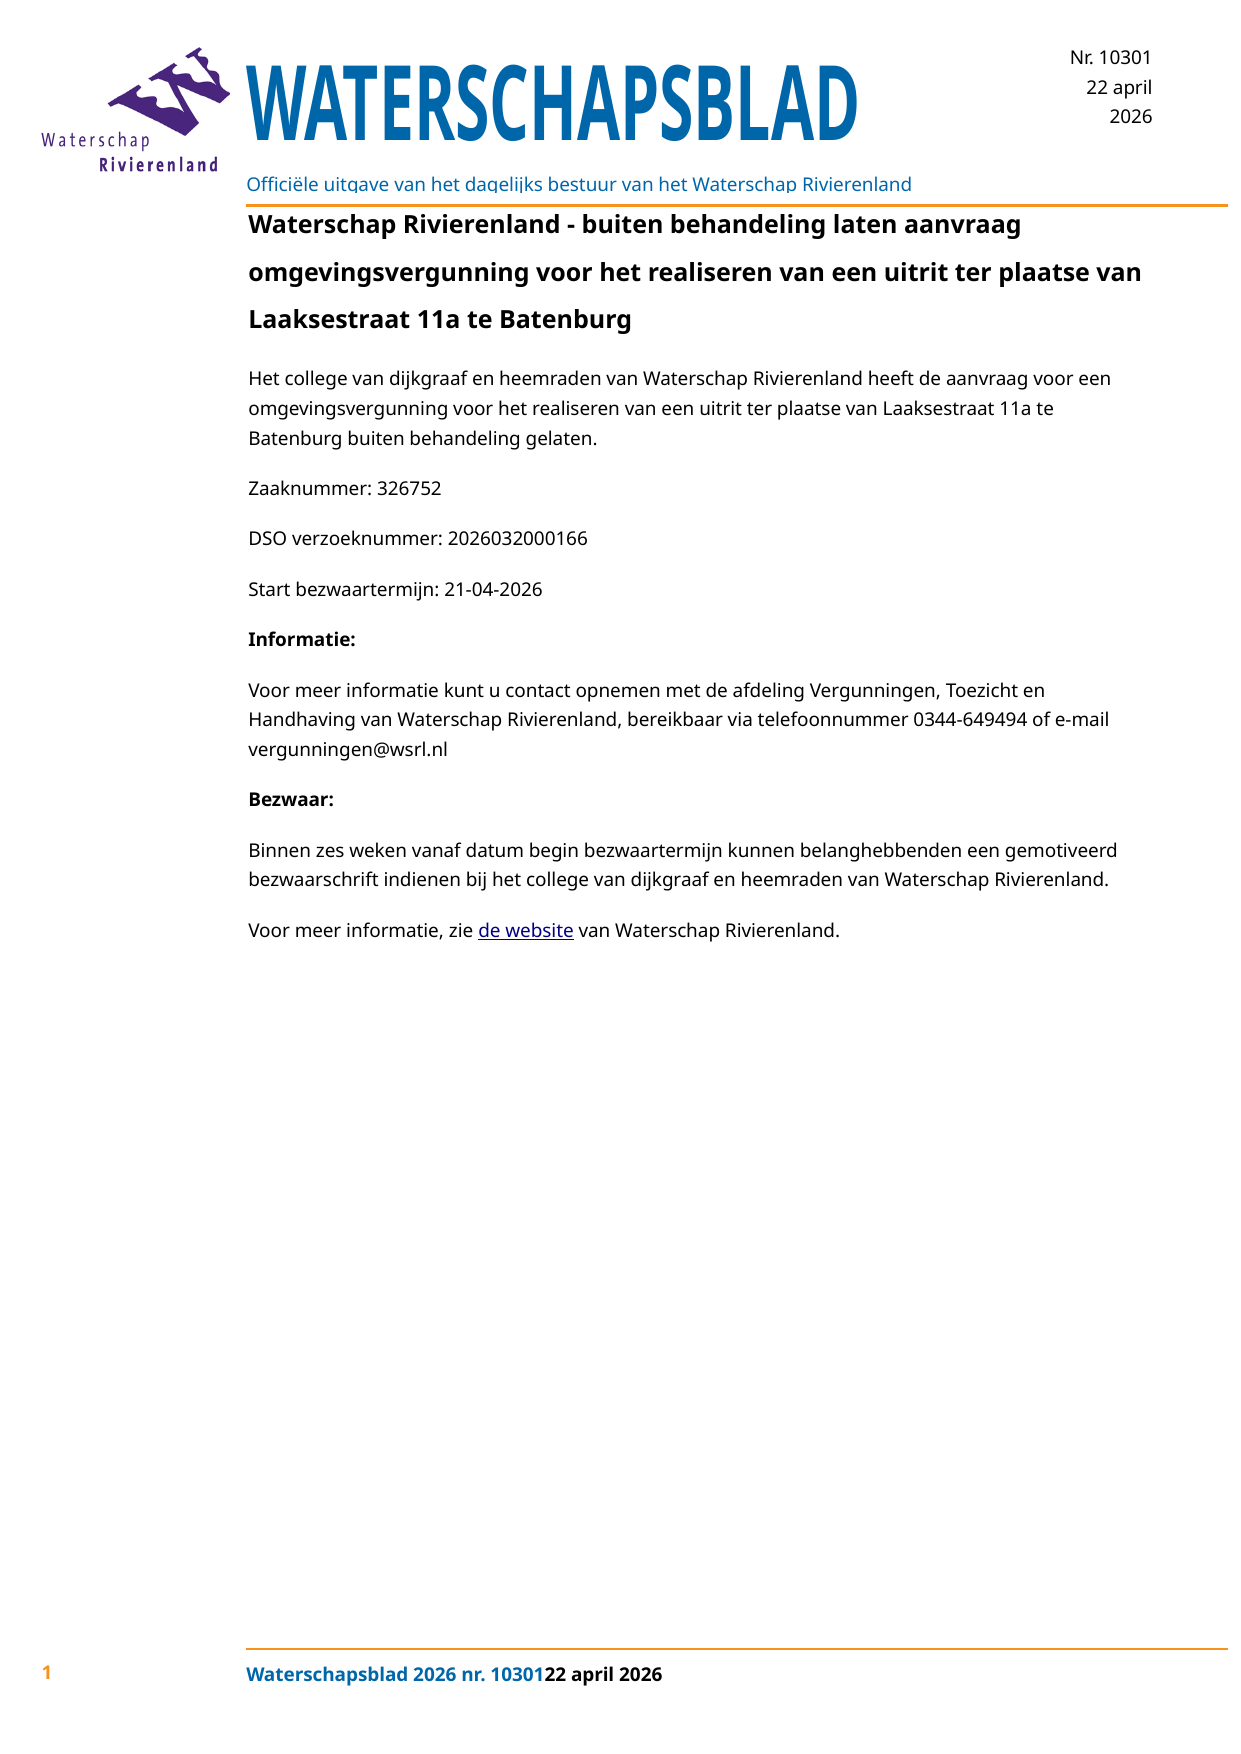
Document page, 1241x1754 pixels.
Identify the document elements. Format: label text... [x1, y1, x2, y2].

text DSO verzoeknummer: 2026032000166 [248, 526, 1152, 551]
text Waterschap Rivierenland - buiten behandeling laten aanvraag omgevingsvergunning voor het realiseren van een uitrit ter plaatse van Laaksestraat 11a te Batenburg [248, 207, 1152, 336]
text Voor meer informatie kunt u contact opnemen met de afdeling Vergunningen, Toezicht en Handhaving van Waterschap Rivierenland, bereikbaar via telefoonnummer 0344-649494 of e-mail vergunningen@wsrl.nl [248, 677, 1152, 762]
text Voor meer informatie, zie de website van Waterschap Rivierenland. [248, 917, 1152, 942]
text Informatie: [248, 626, 1152, 652]
text Bezwaar: [248, 786, 1152, 812]
text Het college van dijkgraaf en heemraden van Waterschap Rivierenland heeft de aanvraag voor een omgevingsvergunning voor het realiseren van een uitrit ter plaatse van Laaksestraat 11a te Batenburg buiten behandeling gelaten. [248, 366, 1152, 450]
text Zaaknummer: 326752 [248, 475, 1152, 501]
picture [41, 47, 231, 172]
text Binnen zes weken vanaf datum begin bezwaartermijn kunnen belanghebbenden een gemotiveerd bezwaarschrift indienen bij het college van dijkgraaf en heemraden van Waterschap Rivierenland. [248, 837, 1152, 892]
text Start bezwaartermijn: 21-04-2026 [248, 576, 1152, 602]
